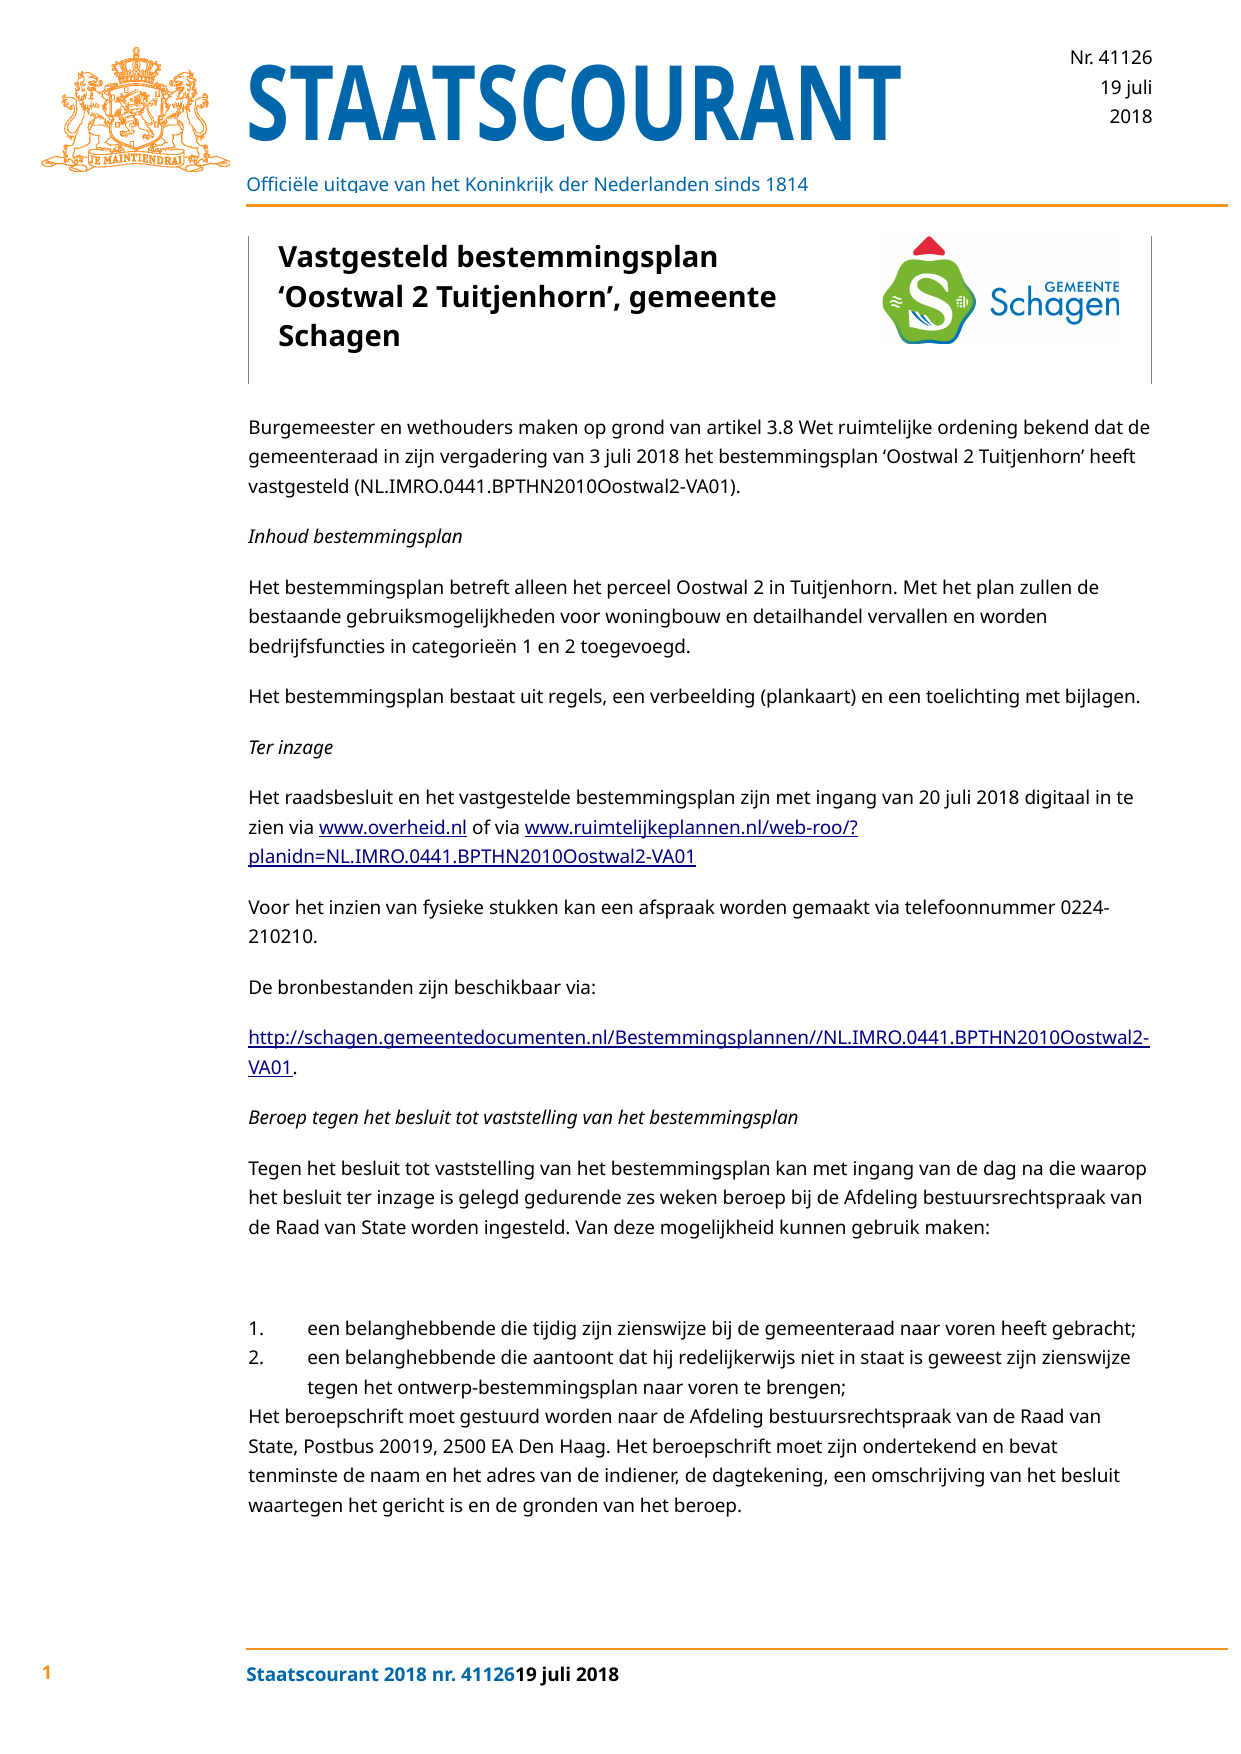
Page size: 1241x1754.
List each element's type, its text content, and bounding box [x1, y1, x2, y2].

text De bronbestanden zijn beschikbaar via: [248, 974, 1152, 1000]
text Het raadsbesluit en het vastgestelde bestemmingsplan zijn met ingang van 20 juli 2018 digitaal in te zien via www.overheid.nl of via www.ruimtelijkeplannen.nl/web-roo/?planidn=NL.IMRO.0441.BPTHN2010Oostwal2-VA01 [248, 784, 1152, 869]
table_header [850, 236, 1151, 384]
text http://schagen.gemeentedocumenten.nl/Bestemmingsplannen//NL.IMRO.0441.BPTHN2010Oostwal2-VA01. [248, 1024, 1152, 1080]
text Burgemeester en wethouders maken op grond van artikel 3.8 Wet ruimtelijke ordening bekend dat de gemeenteraad in zijn vergadering van 3 juli 2018 het bestemmingsplan ‘Oostwal 2 Tuitjenhorn’ heeft vastgesteld (NL.IMRO.0441.BPTHN2010Oostwal2-VA01). [248, 414, 1152, 499]
text Inhoud bestemmingsplan [248, 523, 1152, 549]
list een belanghebbende die tijdig zijn zienswijze bij de gemeenteraad naar voren heeft gebracht; [248, 1315, 1152, 1341]
text Het bestemmingsplan bestaat uit regels, een verbeelding (plankaart) en een toelichting met bijlagen. [248, 683, 1152, 709]
text Ter inzage [248, 734, 1152, 760]
table_header Vastgesteld bestemmingsplan ‘Oostwal 2 Tuitjenhorn’, gemeente Schagen [249, 236, 850, 384]
list een belanghebbende die aantoont dat hij redelijkerwijs niet in staat is geweest zijn zienswijze tegen het ontwerp-bestemmingsplan naar voren te brengen; [248, 1344, 1152, 1400]
text Voor het inzien van fysieke stukken kan een afspraak worden gemaakt via telefoonnummer 0224-210210. [248, 894, 1152, 949]
text Tegen het besluit tot vaststelling van het bestemmingsplan kan met ingang van de dag na die waarop het besluit ter inzage is gelegd gedurende zes weken beroep bij de Afdeling bestuursrechtspraak van de Raad van State worden ingesteld. Van deze mogelijkheid kunnen gebruik maken: [248, 1155, 1152, 1240]
text Het beroepschrift moet gestuurd worden naar de Afdeling bestuursrechtspraak van de Raad van State, Postbus 20019, 2500 EA Den Haag. Het beroepschrift moet zijn ondertekend en bevat tenminste de naam en het adres van de indiener, de dagtekening, een omschrijving van het besluit waartegen het gericht is en de gronden van het beroep. [248, 1403, 1152, 1518]
text Beroep tegen het besluit tot vaststelling van het bestemmingsplan [248, 1104, 1152, 1130]
picture [882, 236, 1119, 344]
text Het bestemmingsplan betreft alleen het perceel Oostwal 2 in Tuitjenhorn. Met het plan zullen de bestaande gebruiksmogelijkheden voor woningbouw en detailhandel vervallen en worden bedrijfsfuncties in categorieën 1 en 2 toegevoegd. [248, 574, 1152, 659]
picture [41, 47, 231, 172]
